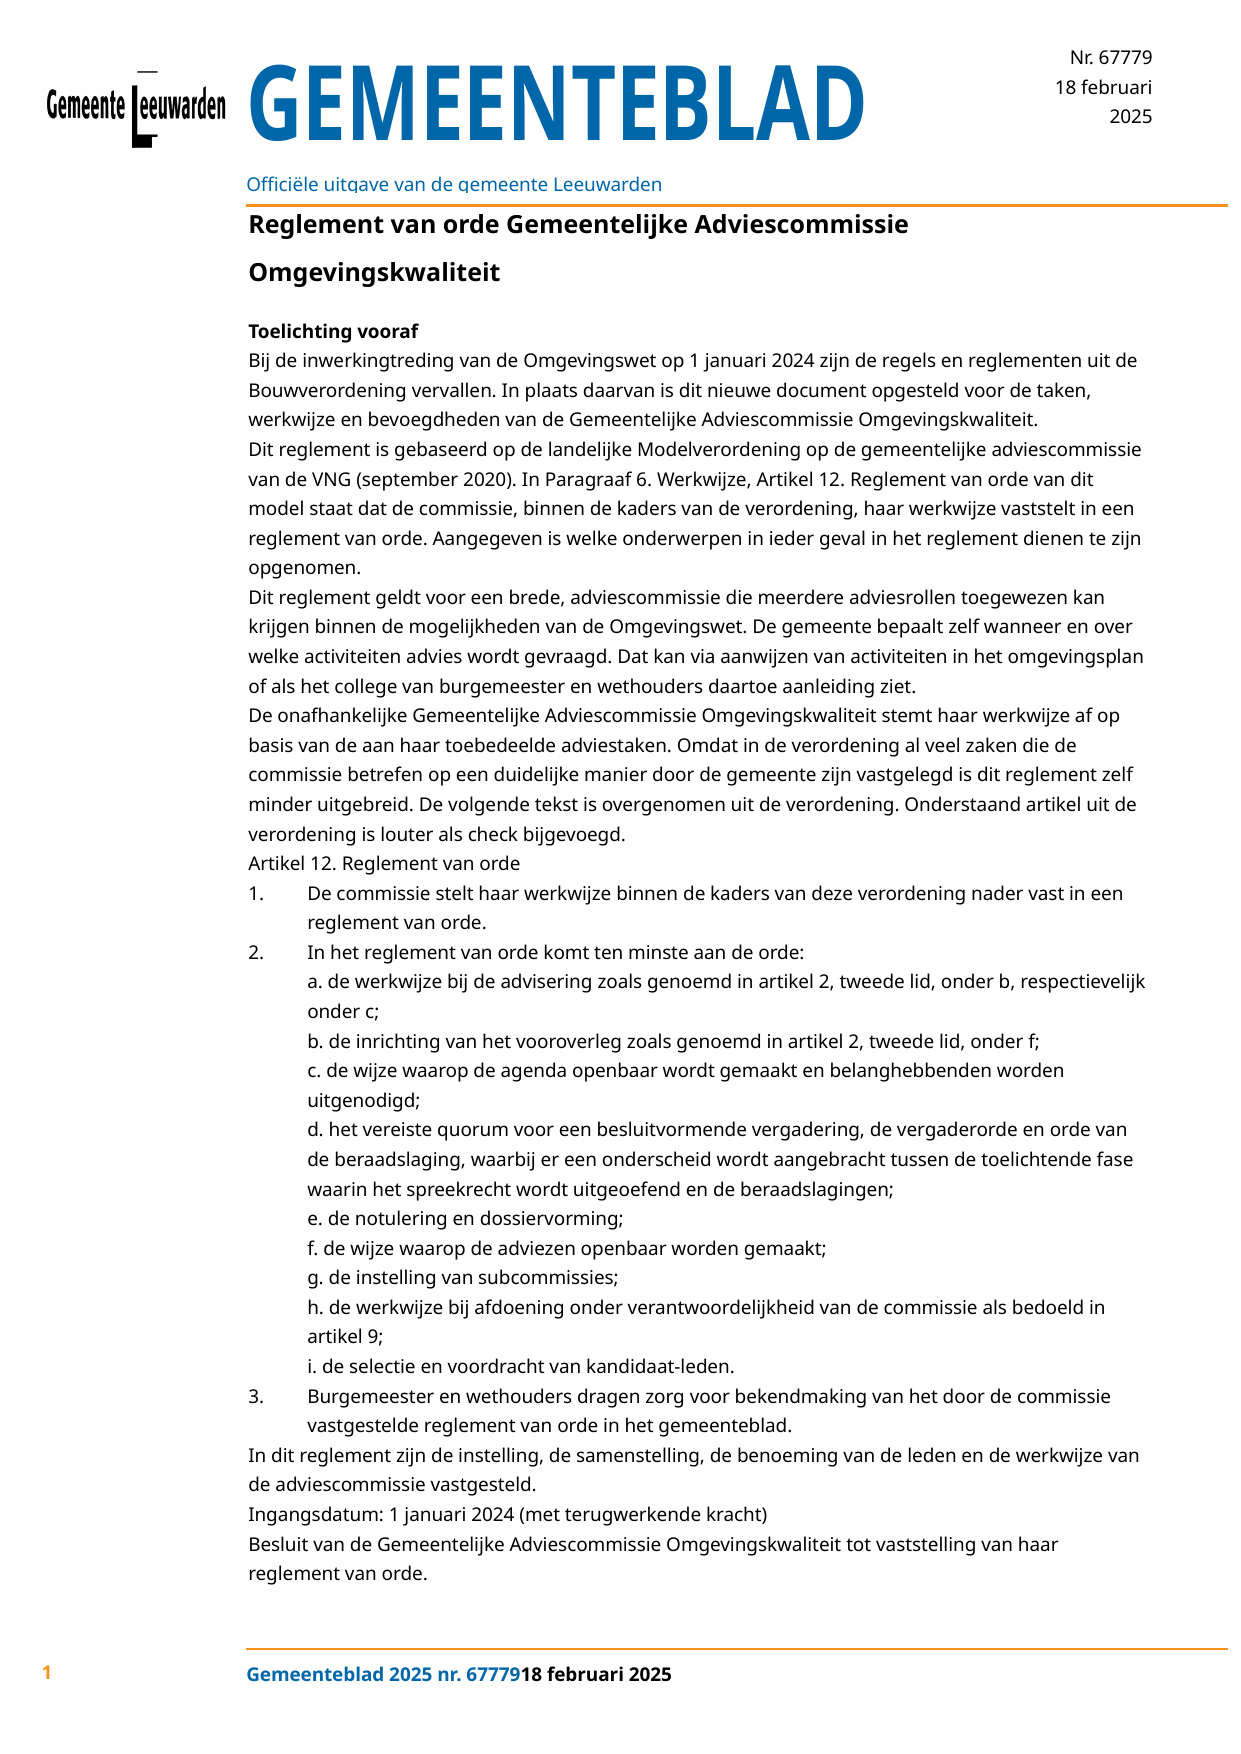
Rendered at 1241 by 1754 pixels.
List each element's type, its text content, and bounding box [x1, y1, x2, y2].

list In het reglement van orde komt ten minste aan de orde: [248, 939, 1152, 965]
list b. de inrichting van het vooroverleg zoals genoemd in artikel 2, tweede lid, onder f; [248, 1028, 1152, 1054]
text Dit reglement geldt voor een brede, adviescommissie die meerdere adviesrollen toegewezen kan krijgen binnen de mogelijkheden van de Omgevingswet. De gemeente bepaalt zelf wanneer en over welke activiteiten advies wordt gevraagd. Dat kan via aanwijzen van activiteiten in het omgevingsplan of als het college van burgemeester en wethouders daartoe aanleiding ziet. [248, 584, 1152, 699]
text Dit reglement is gebaseerd op de landelijke Modelverordening op de gemeentelijke adviescommissie van de VNG (september 2020). In Paragraaf 6. Werkwijze, Artikel 12. Reglement van orde van dit model staat dat de commissie, binnen de kaders van de verordening, haar werkwijze vaststelt in een reglement van orde. Aangegeven is welke onderwerpen in ieder geval in het reglement dienen te zijn opgenomen. [248, 436, 1152, 580]
text Toelichting vooraf [248, 318, 1152, 344]
text Artikel 12. Reglement van orde [248, 850, 1152, 876]
list f. de wijze waarop de adviezen openbaar worden gemaakt; [248, 1235, 1152, 1261]
list De commissie stelt haar werkwijze binnen de kaders van deze verordening nader vast in een reglement van orde. [248, 880, 1152, 935]
list c. de wijze waarop de agenda openbaar wordt gemaakt en belanghebbenden worden uitgenodigd; [248, 1057, 1152, 1113]
text Besluit van de Gemeentelijke Adviescommissie Omgevingskwaliteit tot vaststelling van haar reglement van orde. [248, 1531, 1152, 1586]
list a. de werkwijze bij de advisering zoals genoemd in artikel 2, tweede lid, onder b, respectievelijk onder c; [248, 969, 1152, 1024]
picture [41, 47, 231, 172]
list g. de instelling van subcommissies; [248, 1264, 1152, 1290]
list d. het vereiste quorum voor een besluitvormende vergadering, de vergaderorde en orde van de beraadslaging, waarbij er een onderscheid wordt aangebracht tussen de toelichtende fase waarin het spreekrecht wordt uitgeoefend en de beraadslagingen; [248, 1117, 1152, 1202]
list Burgemeester en wethouders dragen zorg voor bekendmaking van het door de commissie vastgestelde reglement van orde in het gemeenteblad. [248, 1383, 1152, 1438]
list h. de werkwijze bij afdoening onder verantwoordelijkheid van de commissie als bedoeld in artikel 9; [248, 1294, 1152, 1349]
text Ingangsdatum: 1 januari 2024 (met terugwerkende kracht) [248, 1501, 1152, 1527]
text De onafhankelijke Gemeentelijke Adviescommissie Omgevingskwaliteit stemt haar werkwijze af op basis van de aan haar toebedeelde adviestaken. Omdat in de verordening al veel zaken die de commissie betrefen op een duidelijke manier door de gemeente zijn vastgelegd is dit reglement zelf minder uitgebreid. De volgende tekst is overgenomen uit de verordening. Onderstaand artikel uit de verordening is louter als check bijgevoegd. [248, 702, 1152, 847]
list i. de selectie en voordracht van kandidaat-leden. [248, 1353, 1152, 1379]
text Bij de inwerkingtreding van de Omgevingswet op 1 januari 2024 zijn de regels en reglementen uit de Bouwverordening vervallen. In plaats daarvan is dit nieuwe document opgesteld voor de taken, werkwijze en bevoegdheden van de Gemeentelijke Adviescommissie Omgevingskwaliteit. [248, 347, 1152, 432]
text Reglement van orde Gemeentelijke Adviescommissie Omgevingskwaliteit [248, 207, 1152, 288]
text In dit reglement zijn de instelling, de samenstelling, de benoeming van de leden en de werkwijze van de adviescommissie vastgesteld. [248, 1442, 1152, 1497]
list e. de notulering en dossiervorming; [248, 1205, 1152, 1231]
